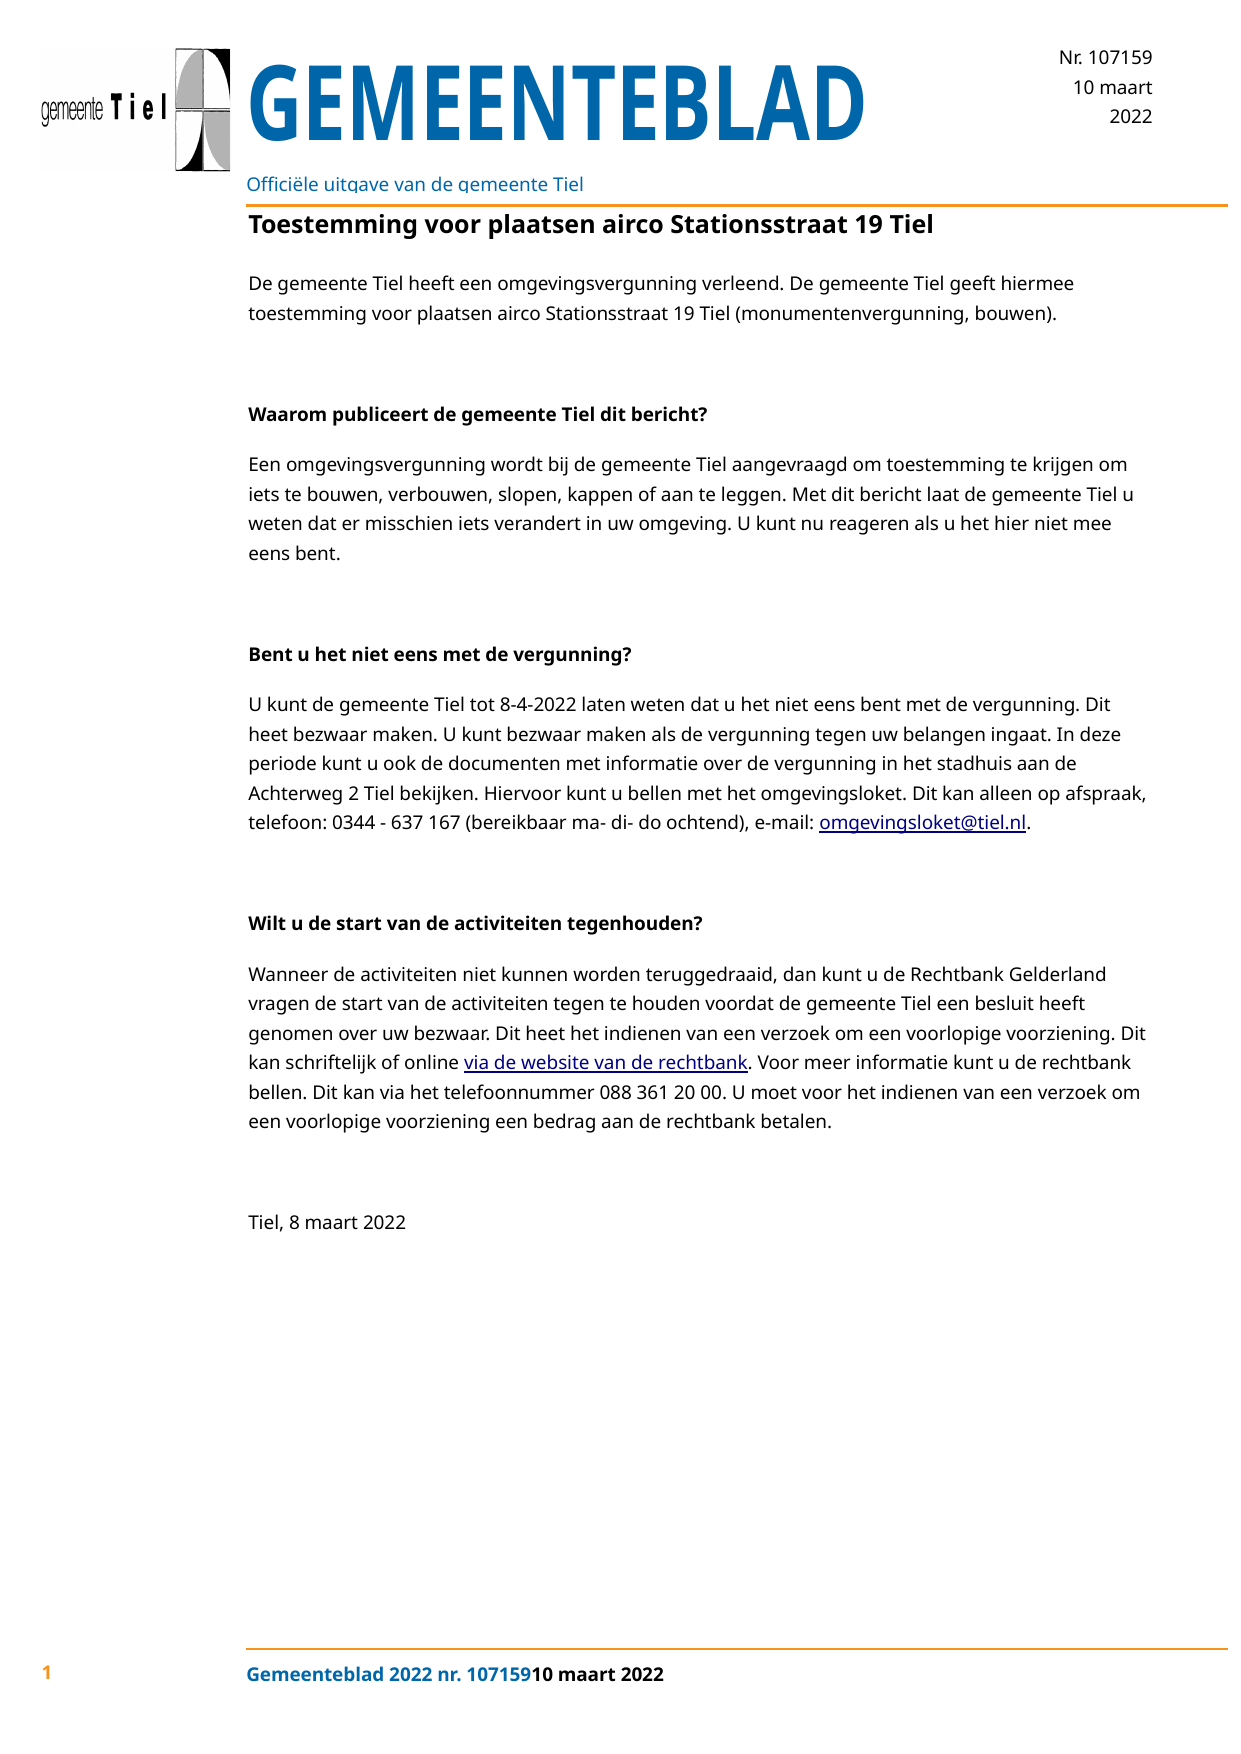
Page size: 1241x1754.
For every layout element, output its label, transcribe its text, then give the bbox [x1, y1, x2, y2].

text Waarom publiceert de gemeente Tiel dit bericht? [248, 401, 1152, 426]
text Tiel, 8 maart 2022 [248, 1209, 1152, 1235]
text Toestemming voor plaatsen airco Stationsstraat 19 Tiel [248, 207, 1152, 241]
text Wilt u de start van de activiteiten tegenhouden? [248, 910, 1152, 936]
text U kunt de gemeente Tiel tot 8-4-2022 laten weten dat u het niet eens bent met de vergunning. Dit heet bezwaar maken. U kunt bezwaar maken als de vergunning tegen uw belangen ingaat. In deze periode kunt u ook de documenten met informatie over de vergunning in het stadhuis aan de Achterweg 2 Tiel bekijken. Hiervoor kunt u bellen met het omgevingsloket. Dit kan alleen op afspraak, telefoon: 0344 - 637 167 (bereikbaar ma- di- do ochtend), e-mail: omgevingsloket@tiel.nl. [248, 691, 1152, 835]
text Wanneer de activiteiten niet kunnen worden teruggedraaid, dan kunt u de Rechtbank Gelderland vragen de start van de activiteiten tegen te houden voordat de gemeente Tiel een besluit heeft genomen over uw bezwaar. Dit heet het indienen van een verzoek om een voorlopige voorziening. Dit kan schriftelijk of online via de website van de rechtbank. Voor meer informatie kunt u de rechtbank bellen. Dit kan via het telefoonnummer 088 361 20 00. U moet voor het indienen van een verzoek om een voorlopige voorziening een bedrag aan de rechtbank betalen. [248, 961, 1152, 1134]
text De gemeente Tiel heeft een omgevingsvergunning verleend. De gemeente Tiel geeft hiermee toestemming voor plaatsen airco Stationsstraat 19 Tiel (monumentenvergunning, bouwen). [248, 270, 1152, 326]
picture [41, 47, 231, 172]
text Bent u het niet eens met de vergunning? [248, 641, 1152, 666]
text Een omgevingsvergunning wordt bij de gemeente Tiel aangevraagd om toestemming te krijgen om iets te bouwen, verbouwen, slopen, kappen of aan te leggen. Met dit bericht laat de gemeente Tiel u weten dat er misschien iets verandert in uw omgeving. U kunt nu reageren als u het hier niet mee eens bent. [248, 451, 1152, 566]
